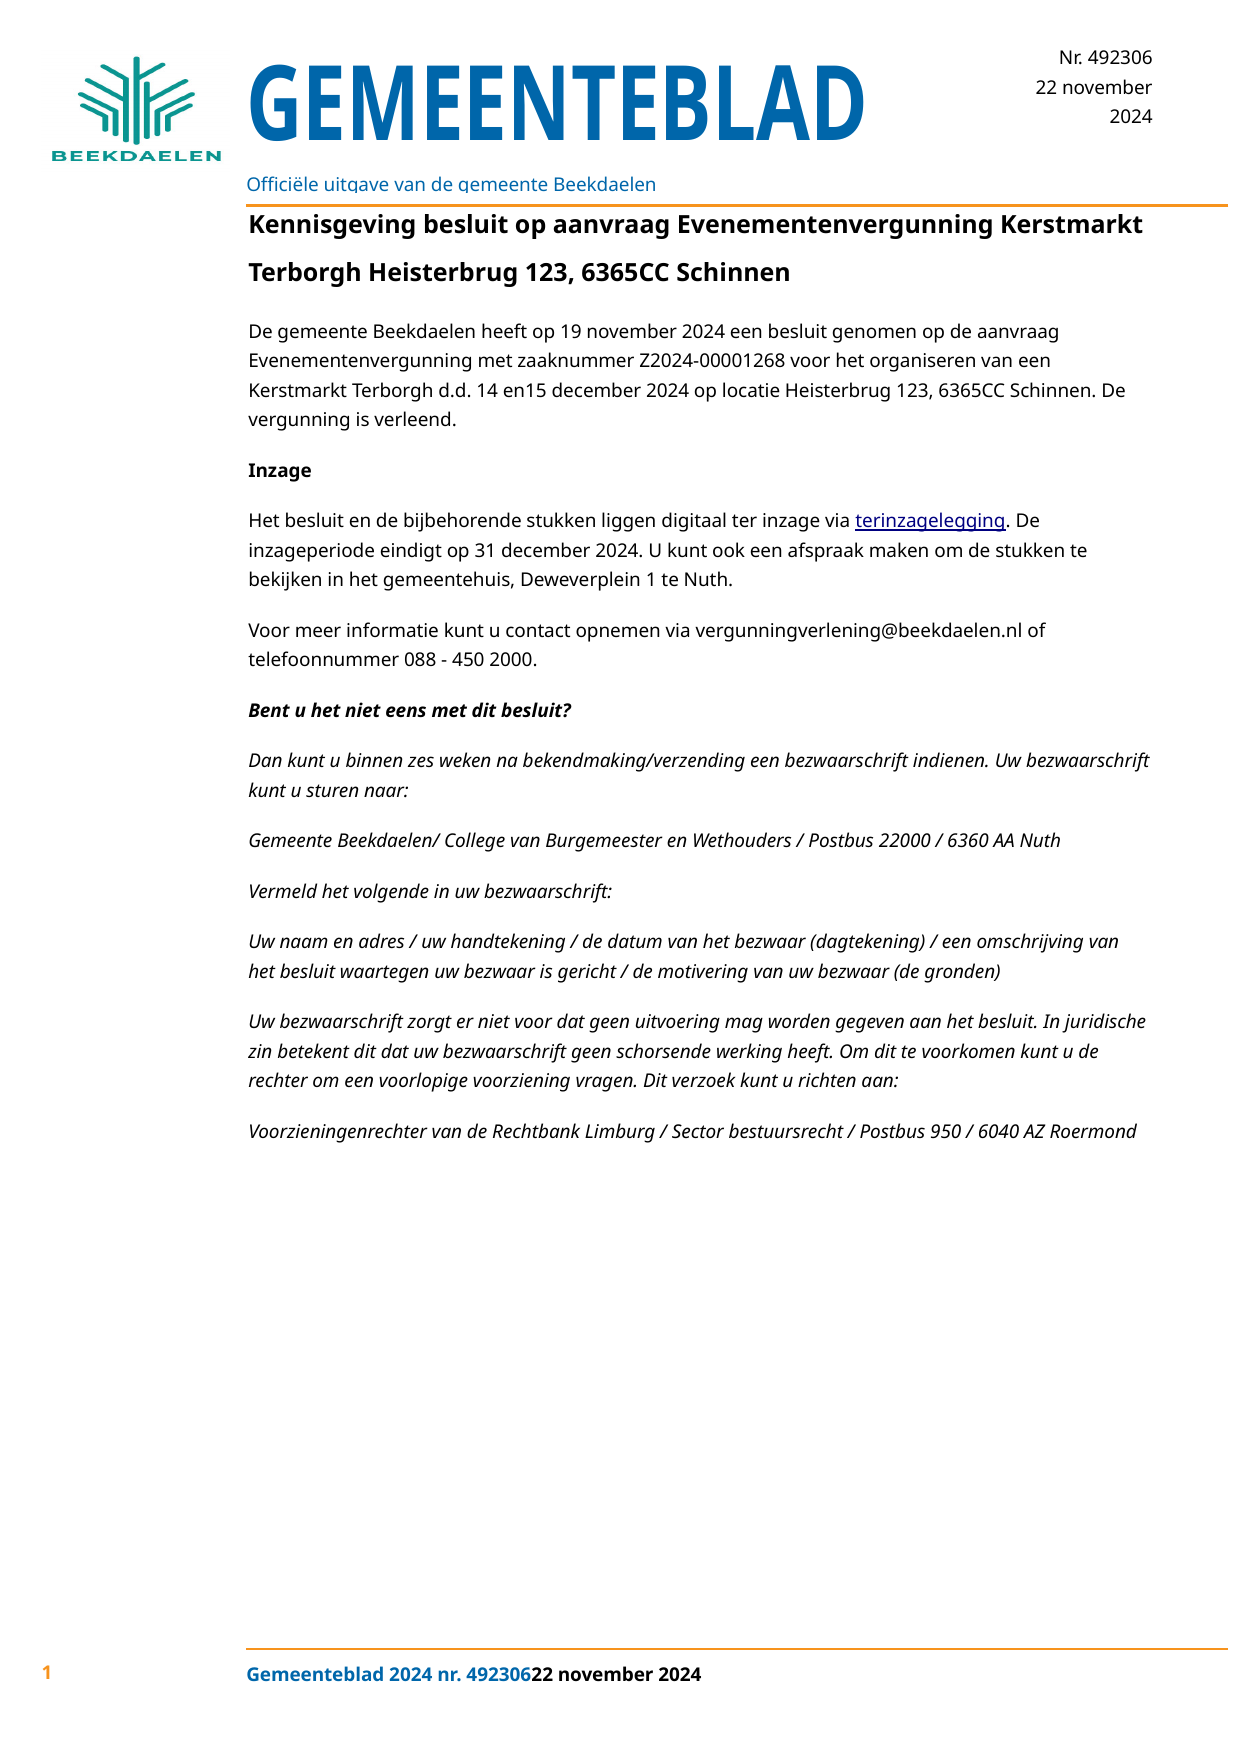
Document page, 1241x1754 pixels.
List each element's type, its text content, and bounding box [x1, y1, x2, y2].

text Uw bezwaarschrift zorgt er niet voor dat geen uitvoering mag worden gegeven aan het besluit. In juridische zin betekent dit dat uw bezwaarschrift geen schorsende werking heeft. Om dit te voorkomen kunt u de rechter om een voorlopige voorziening vragen. Dit verzoek kunt u richten aan: [248, 1008, 1152, 1093]
text Uw naam en adres / uw handtekening / de datum van het bezwaar (dagtekening) / een omschrijving van het besluit waartegen uw bezwaar is gericht / de motivering van uw bezwaar (de gronden) [248, 928, 1152, 984]
text De gemeente Beekdaelen heeft op 19 november 2024 een besluit genomen op de aanvraag Evenementenvergunning met zaaknummer Z2024-00001268 voor het organiseren van een Kerstmarkt Terborgh d.d. 14 en15 december 2024 op locatie Heisterbrug 123, 6365CC Schinnen. De vergunning is verleend. [248, 318, 1152, 432]
picture [41, 47, 231, 172]
text Gemeente Beekdaelen/ College van Burgemeester en Wethouders / Postbus 22000 / 6360 AA Nuth [248, 827, 1152, 853]
text Dan kunt u binnen zes weken na bekendmaking/verzending een bezwaarschrift indienen. Uw bezwaarschrift kunt u sturen naar: [248, 747, 1152, 803]
text Voorzieningenrechter van de Rechtbank Limburg / Sector bestuursrecht / Postbus 950 / 6040 AZ Roermond [248, 1118, 1152, 1144]
text Voor meer informatie kunt u contact opnemen via vergunningverlening@beekdaelen.nl of telefoonnummer 088 - 450 2000. [248, 617, 1152, 672]
text Bent u het niet eens met dit besluit? [248, 697, 1152, 723]
text Kennisgeving besluit op aanvraag Evenementenvergunning Kerstmarkt Terborgh Heisterbrug 123, 6365CC Schinnen [248, 207, 1152, 288]
text Vermeld het volgende in uw bezwaarschrift: [248, 878, 1152, 904]
text Inzage [248, 457, 1152, 483]
text Het besluit en de bijbehorende stukken liggen digitaal ter inzage via terinzagelegging. De inzageperiode eindigt op 31 december 2024. U kunt ook een afspraak maken om de stukken te bekijken in het gemeentehuis, Deweverplein 1 te Nuth. [248, 507, 1152, 592]
